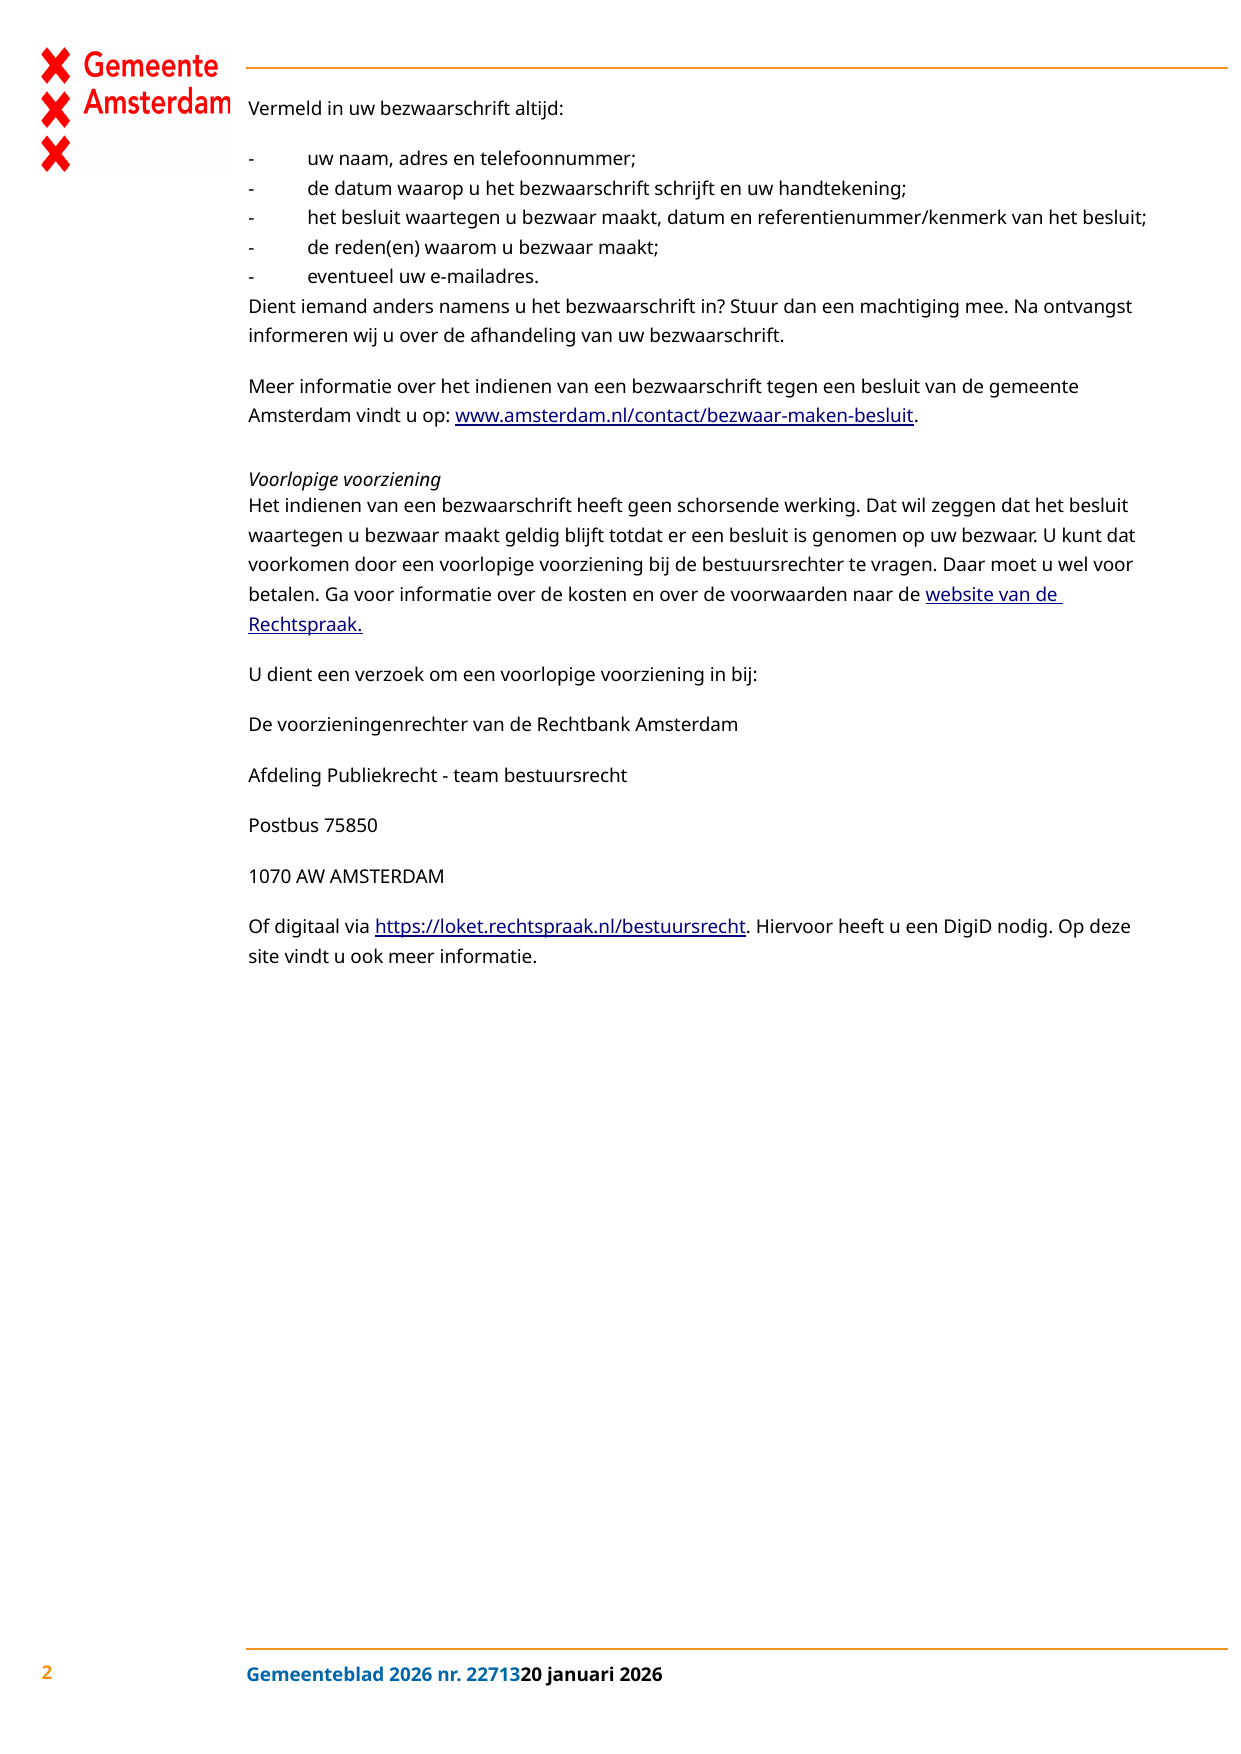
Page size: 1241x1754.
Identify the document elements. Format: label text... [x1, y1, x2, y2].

list uw naam, adres en telefoonnummer; [248, 145, 1152, 171]
text Vermeld in uw bezwaarschrift altijd: [248, 95, 1152, 121]
list de reden(en) waarom u bezwaar maakt; [248, 234, 1152, 260]
text Voorlopige voorziening [248, 467, 1152, 492]
list de datum waarop u het bezwaarschrift schrijft en uw handtekening; [248, 175, 1152, 201]
text U dient een verzoek om een voorlopige voorziening in bij: [248, 661, 1152, 687]
text Afdeling Publiekrecht - team bestuursrecht [248, 762, 1152, 788]
text Het indienen van een bezwaarschrift heeft geen schorsende werking. Dat wil zeggen dat het besluit waartegen u bezwaar maakt geldig blijft totdat er een besluit is genomen op uw bezwaar. U kunt dat voorkomen door een voorlopige voorziening bij de bestuursrechter te vragen. Daar moet u wel voor betalen. Ga voor informatie over de kosten en over de voorwaarden naar de website van de Rechtspraak. [248, 492, 1152, 636]
text 1070 AW AMSTERDAM [248, 863, 1152, 888]
text Of digitaal via https://loket.rechtspraak.nl/bestuursrecht. Hiervoor heeft u een DigiD nodig. Op deze site vindt u ook meer informatie. [248, 913, 1152, 968]
list het besluit waartegen u bezwaar maakt, datum en referentienummer/kenmerk van het besluit; [248, 204, 1152, 230]
text Postbus 75850 [248, 812, 1152, 838]
text Meer informatie over het indienen van een bezwaarschrift tegen een besluit van de gemeente Amsterdam vindt u op: www.amsterdam.nl/contact/bezwaar-maken-besluit. [248, 373, 1152, 428]
list eventueel uw e-mailadres. [248, 263, 1152, 289]
text Dient iemand anders namens u het bezwaarschrift in? Stuur dan een machtiging mee. Na ontvangst informeren wij u over de afhandeling van uw bezwaarschrift. [248, 293, 1152, 348]
text De voorzieningenrechter van de Rechtbank Amsterdam [248, 712, 1152, 737]
picture [41, 47, 231, 172]
